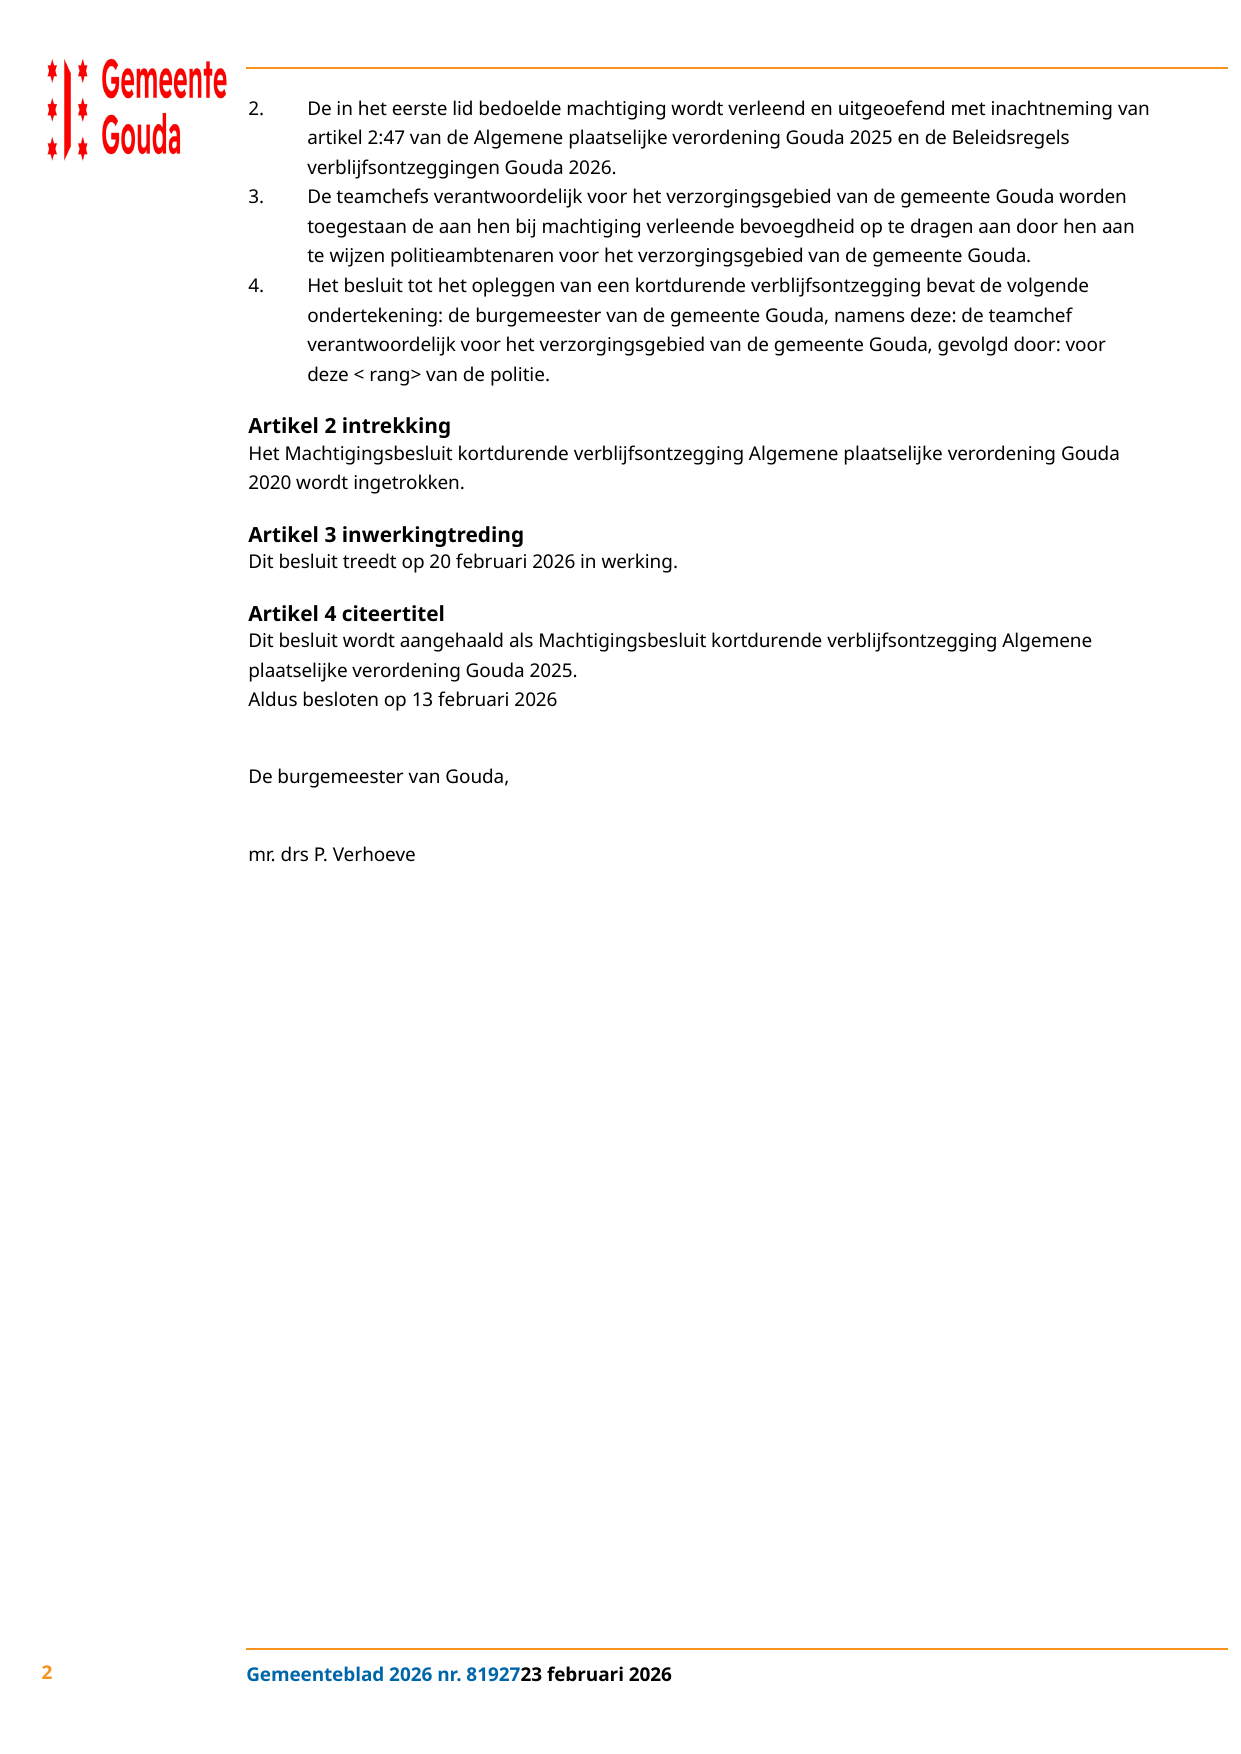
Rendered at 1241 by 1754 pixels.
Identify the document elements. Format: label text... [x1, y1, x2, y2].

text mr. drs P. Verhoeve [248, 841, 1152, 866]
list De in het eerste lid bedoelde machtiging wordt verleend en uitgeoefend met inachtneming van artikel 2:47 van de Algemene plaatselijke verordening Gouda 2025 en de Beleidsregels verblijfsontzeggingen Gouda 2026. [248, 95, 1152, 180]
text Dit besluit wordt aangehaald als Machtigingsbesluit kortdurende verblijfsontzegging Algemene plaatselijke verordening Gouda 2025. [248, 627, 1152, 682]
text Artikel 2 intrekking [248, 411, 1152, 440]
text Dit besluit treedt op 20 februari 2026 in werking. [248, 548, 1152, 574]
text Artikel 4 citeertitel [248, 599, 1152, 627]
text De burgemeester van Gouda, [248, 763, 1152, 789]
list De teamchefs verantwoordelijk voor het verzorgingsgebied van de gemeente Gouda worden toegestaan de aan hen bij machtiging verleende bevoegdheid op te dragen aan door hen aan te wijzen politieambtenaren voor het verzorgingsgebied van de gemeente Gouda. [248, 183, 1152, 268]
text Aldus besloten op 13 februari 2026 [248, 686, 1152, 712]
list Het besluit tot het opleggen van een kortdurende verblijfsontzegging bevat de volgende ondertekening: de burgemeester van de gemeente Gouda, namens deze: de teamchef verantwoordelijk voor het verzorgingsgebied van de gemeente Gouda, gevolgd door: voor deze < rang> van de politie. [248, 272, 1152, 387]
text Het Machtigingsbesluit kortdurende verblijfsontzegging Algemene plaatselijke verordening Gouda 2020 wordt ingetrokken. [248, 440, 1152, 495]
text Artikel 3 inwerkingtreding [248, 520, 1152, 548]
picture [41, 47, 231, 172]
